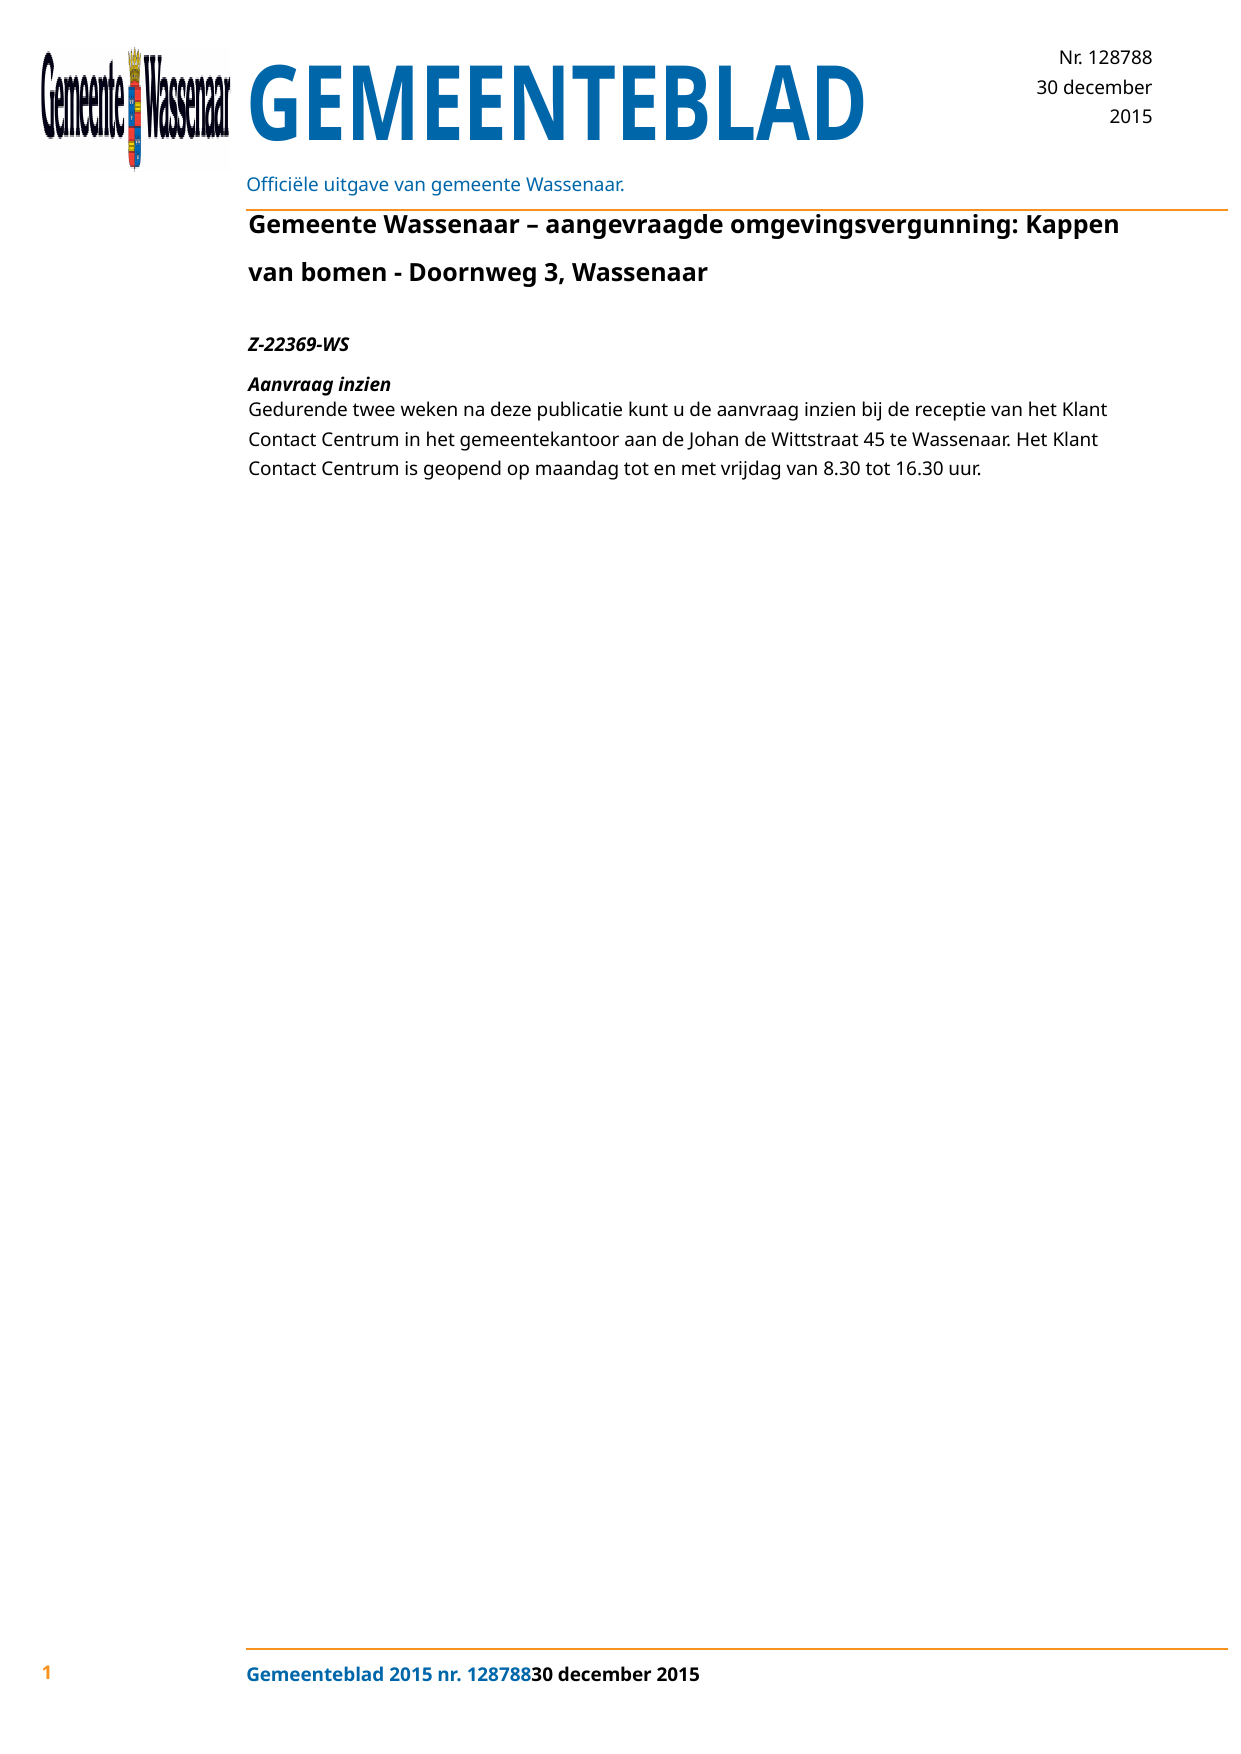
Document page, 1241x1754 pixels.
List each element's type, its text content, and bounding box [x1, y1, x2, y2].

text Aanvraag inzien [248, 371, 1152, 396]
picture [41, 47, 231, 172]
text Gedurende twee weken na deze publicatie kunt u de aanvraag inzien bij de receptie van het Klant Contact Centrum in het gemeentekantoor aan de Johan de Wittstraat 45 te Wassenaar. Het Klant Contact Centrum is geopend op maandag tot en met vrijdag van 8.30 tot 16.30 uur. [248, 396, 1152, 481]
text Gemeente Wassenaar – aangevraagde omgevingsvergunning: Kappen van bomen - Doornweg 3, Wassenaar [248, 211, 1152, 288]
text Z-22369-WS [248, 331, 1152, 357]
